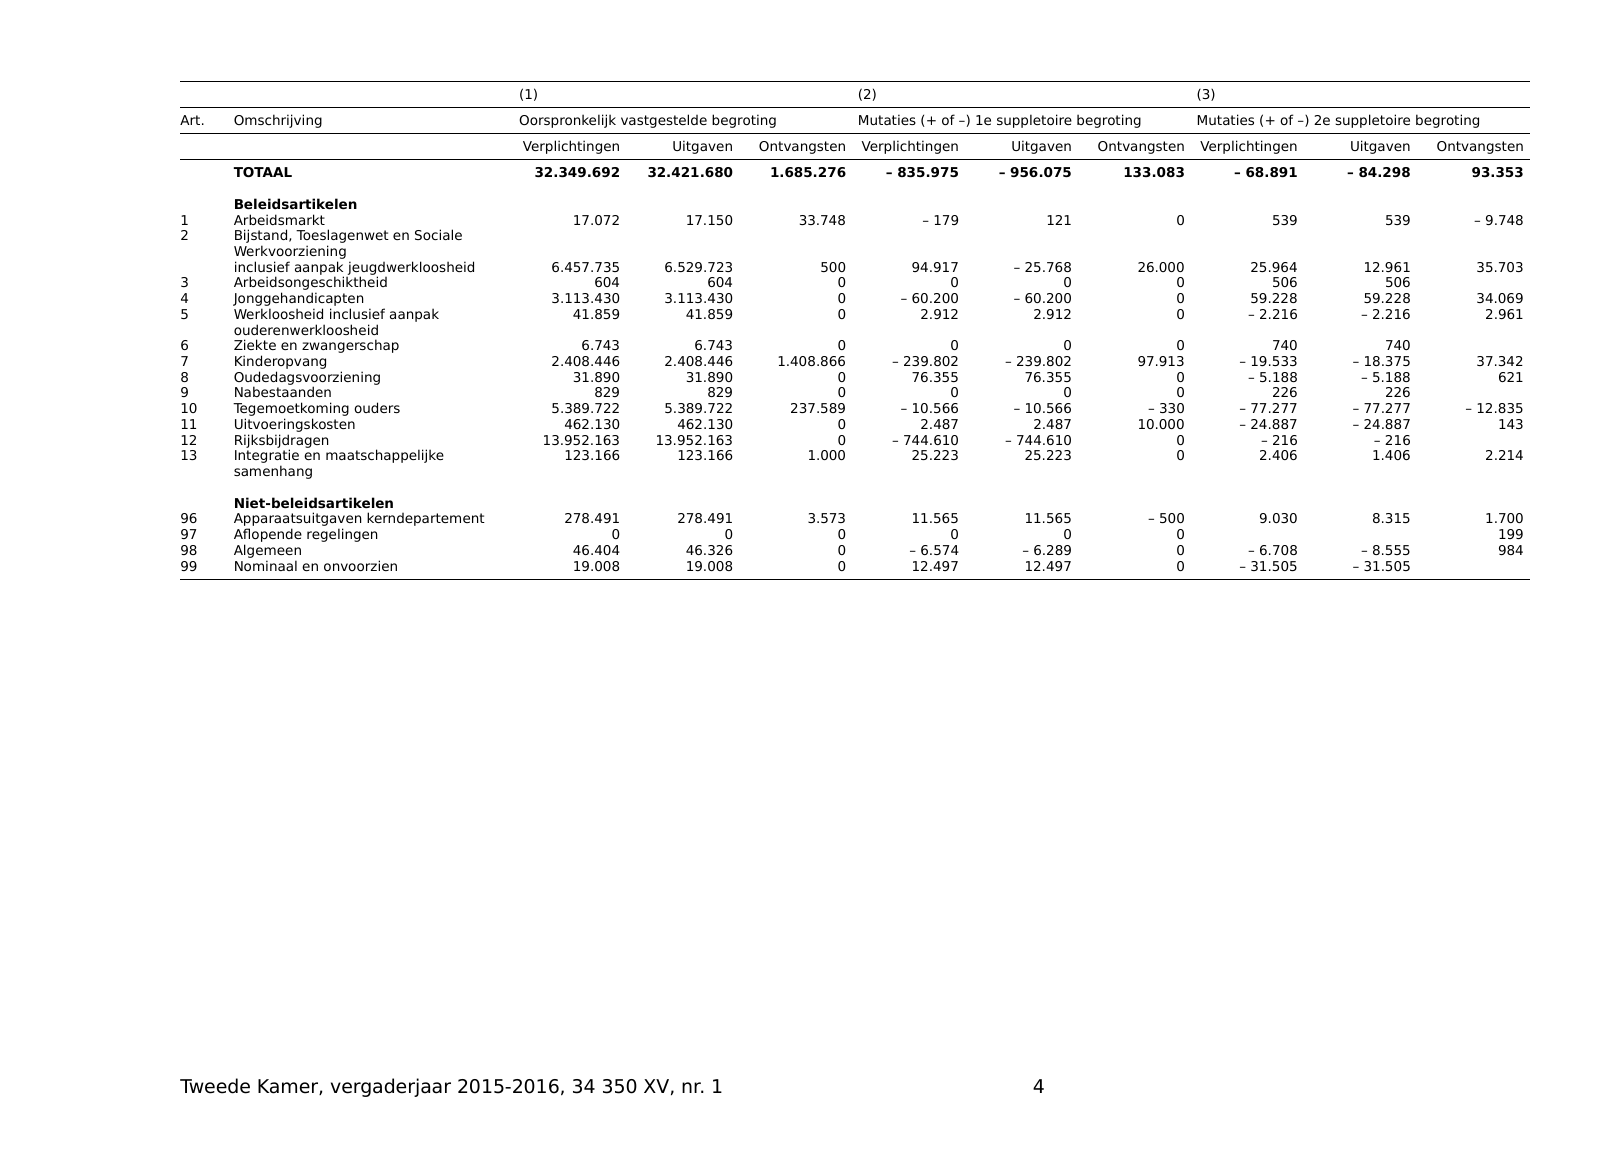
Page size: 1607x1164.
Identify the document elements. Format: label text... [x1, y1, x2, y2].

table_cell 2.408.446 [626, 354, 739, 369]
table_cell Algemeen [228, 543, 513, 558]
table_cell 1.700 [1416, 511, 1529, 527]
table_cell [180, 495, 228, 511]
table_cell – 239.802 [965, 354, 1078, 369]
table_cell 6.529.723 [626, 260, 739, 275]
table_cell – 19.533 [1191, 354, 1303, 369]
table_cell – 6.574 [852, 543, 965, 558]
table_cell 9 [180, 385, 228, 401]
table_cell 9.030 [1191, 511, 1303, 527]
table_cell [1191, 228, 1303, 259]
table_cell 0 [1078, 212, 1191, 228]
table_cell [1078, 181, 1191, 197]
table_cell – 12.835 [1416, 401, 1529, 417]
table_cell [965, 181, 1078, 197]
table_cell 34.069 [1416, 291, 1529, 307]
table_cell 604 [513, 275, 626, 291]
table_header (1) [513, 82, 852, 107]
table_cell 32.421.680 [626, 160, 739, 181]
table_cell Nominaal en onvoorzien [228, 558, 513, 579]
table_cell 621 [1416, 370, 1529, 385]
table_cell [1416, 181, 1529, 197]
table_cell Uitgaven [965, 134, 1078, 159]
table_cell – 8.555 [1304, 543, 1416, 558]
table_cell [1191, 181, 1303, 197]
table_cell Niet-beleidsartikelen [228, 495, 1529, 511]
table_cell Ontvangsten [1078, 134, 1191, 159]
table_cell – 5.188 [1191, 370, 1303, 385]
table_cell Kinderopvang [228, 354, 513, 369]
table_cell – 24.887 [1191, 417, 1303, 432]
table_cell 0 [1078, 307, 1191, 338]
table_cell 2 [180, 228, 228, 259]
table_cell 0 [739, 307, 852, 338]
table_cell – 25.768 [965, 260, 1078, 275]
table_cell 278.491 [626, 511, 739, 527]
table_cell – 60.200 [852, 291, 965, 307]
table_cell – 330 [1078, 401, 1191, 417]
table_cell [180, 480, 228, 495]
table_cell 984 [1416, 543, 1529, 558]
table_cell 76.355 [852, 370, 965, 385]
table_cell 7 [180, 354, 228, 369]
table_cell 539 [1191, 212, 1303, 228]
table_cell 0 [739, 275, 852, 291]
table_cell 133.083 [1078, 160, 1191, 181]
table_cell [180, 181, 228, 197]
table_cell 99 [180, 558, 228, 579]
table_cell Verplichtingen [852, 134, 965, 159]
table_cell 0 [1078, 543, 1191, 558]
table_cell 278.491 [513, 511, 626, 527]
table_cell 5.389.722 [513, 401, 626, 417]
table_cell 2.408.446 [513, 354, 626, 369]
table_cell 31.890 [626, 370, 739, 385]
table_cell [1191, 480, 1303, 495]
table_cell 0 [739, 385, 852, 401]
table_cell 0 [739, 558, 852, 579]
table_cell 59.228 [1191, 291, 1303, 307]
table_cell 41.859 [513, 307, 626, 338]
table_cell [180, 197, 228, 212]
table_cell – 31.505 [1304, 558, 1416, 579]
table_cell 0 [852, 338, 965, 354]
table_cell Uitgaven [1304, 134, 1416, 159]
table_cell 4 [180, 291, 228, 307]
table_cell Ontvangsten [1416, 134, 1529, 159]
table_cell – 2.216 [1191, 307, 1303, 338]
table_cell – 9.748 [1416, 212, 1529, 228]
table_cell [1416, 385, 1529, 401]
table_cell [626, 480, 739, 495]
table_cell – 179 [852, 212, 965, 228]
table_cell [513, 480, 626, 495]
table_cell 500 [739, 260, 852, 275]
table_cell 0 [1078, 338, 1191, 354]
table_cell 98 [180, 543, 228, 558]
table_cell [1416, 338, 1529, 354]
table_cell – 10.566 [965, 401, 1078, 417]
table_cell 1.408.866 [739, 354, 852, 369]
table_cell 17.072 [513, 212, 626, 228]
table_cell TOTAAL [228, 160, 513, 181]
table_cell 3.573 [739, 511, 852, 527]
table_cell Aflopende regelingen [228, 527, 513, 543]
table_header [180, 82, 228, 107]
table_cell – 744.610 [965, 433, 1078, 448]
table_cell [1416, 275, 1529, 291]
table_cell 462.130 [513, 417, 626, 432]
table_cell 226 [1191, 385, 1303, 401]
table_cell 46.404 [513, 543, 626, 558]
table_cell [1078, 228, 1191, 259]
table_cell Rijksbijdragen [228, 433, 513, 448]
table_cell 41.859 [626, 307, 739, 338]
table_cell 32.349.692 [513, 160, 626, 181]
table_cell [513, 228, 626, 259]
table_cell 59.228 [1304, 291, 1416, 307]
table_cell Art. [180, 108, 228, 133]
table_cell [1416, 558, 1529, 579]
table_cell 0 [852, 385, 965, 401]
table_header (2) [852, 82, 1191, 107]
table_cell 121 [965, 212, 1078, 228]
table_cell – 500 [1078, 511, 1191, 527]
table_cell – 6.708 [1191, 543, 1303, 558]
table_cell 0 [965, 338, 1078, 354]
table_cell 96 [180, 511, 228, 527]
table_cell 8 [180, 370, 228, 385]
table_cell 0 [1078, 370, 1191, 385]
table_cell 31.890 [513, 370, 626, 385]
table_cell 740 [1304, 338, 1416, 354]
table_cell 19.008 [626, 558, 739, 579]
table_cell [626, 181, 739, 197]
table_cell 2.406 [1191, 448, 1303, 480]
table_cell [852, 480, 965, 495]
table_cell [180, 260, 228, 275]
table_cell 2.961 [1416, 307, 1529, 338]
table_cell Integratie en maatschappelijke samenhang [228, 448, 513, 480]
table_cell 0 [739, 291, 852, 307]
table_cell – 77.277 [1191, 401, 1303, 417]
table_cell 123.166 [626, 448, 739, 480]
table_cell 93.353 [1416, 160, 1529, 181]
table_cell 539 [1304, 212, 1416, 228]
table_cell [1416, 480, 1529, 495]
table_cell – 77.277 [1304, 401, 1416, 417]
table_cell 506 [1304, 275, 1416, 291]
table_cell 26.000 [1078, 260, 1191, 275]
table_cell Omschrijving [228, 108, 513, 133]
table_cell 12 [180, 433, 228, 448]
table_cell 462.130 [626, 417, 739, 432]
table_cell 0 [852, 527, 965, 543]
table_cell 0 [965, 385, 1078, 401]
table_cell Bijstand, Toeslagenwet en Sociale Werkvoorziening [228, 228, 513, 259]
table_cell – 31.505 [1191, 558, 1303, 579]
table_cell [739, 228, 852, 259]
table_cell 0 [739, 370, 852, 385]
table_cell 13.952.163 [626, 433, 739, 448]
table_cell 0 [1078, 527, 1191, 543]
table_cell 2.912 [965, 307, 1078, 338]
table_cell 0 [965, 275, 1078, 291]
table_cell 33.748 [739, 212, 852, 228]
table_cell [180, 160, 228, 181]
table_cell 0 [1078, 448, 1191, 480]
table_cell Arbeidsmarkt [228, 212, 513, 228]
table_cell [1304, 480, 1416, 495]
table_header (3) [1191, 82, 1529, 107]
table_cell – 956.075 [965, 160, 1078, 181]
table_cell [626, 228, 739, 259]
table_cell [513, 181, 626, 197]
table_cell 12.497 [965, 558, 1078, 579]
table_cell 10 [180, 401, 228, 417]
table_cell 3.113.430 [626, 291, 739, 307]
table_cell 2.487 [852, 417, 965, 432]
table_cell – 835.975 [852, 160, 965, 181]
table_cell [228, 134, 513, 159]
table_cell 829 [626, 385, 739, 401]
table_cell [1304, 181, 1416, 197]
table_cell 2.214 [1416, 448, 1529, 480]
table_cell Tegemoetkoming ouders [228, 401, 513, 417]
table_header [228, 82, 513, 107]
table_cell 8.315 [1304, 511, 1416, 527]
table_cell [965, 228, 1078, 259]
table_cell 11.565 [852, 511, 965, 527]
table_cell 143 [1416, 417, 1529, 432]
table_cell 10.000 [1078, 417, 1191, 432]
table_cell 0 [739, 338, 852, 354]
table_cell 13 [180, 448, 228, 480]
table_cell 6.457.735 [513, 260, 626, 275]
table_cell [228, 480, 513, 495]
table_cell Ontvangsten [739, 134, 852, 159]
table_cell 76.355 [965, 370, 1078, 385]
table_cell 0 [1078, 291, 1191, 307]
table_cell 12.961 [1304, 260, 1416, 275]
table_cell 6.743 [513, 338, 626, 354]
table_cell Verplichtingen [513, 134, 626, 159]
table_cell – 2.216 [1304, 307, 1416, 338]
table_cell 0 [1078, 558, 1191, 579]
table_cell [852, 181, 965, 197]
table_cell Ziekte en zwangerschap [228, 338, 513, 354]
table_cell 2.487 [965, 417, 1078, 432]
table_cell [180, 134, 228, 159]
table_cell Apparaatsuitgaven kerndepartement [228, 511, 513, 527]
table_cell [1191, 527, 1303, 543]
table_cell [739, 480, 852, 495]
table_cell 35.703 [1416, 260, 1529, 275]
table_cell 0 [1078, 433, 1191, 448]
table_cell – 6.289 [965, 543, 1078, 558]
table_cell 3 [180, 275, 228, 291]
table_cell 25.964 [1191, 260, 1303, 275]
table_cell 11.565 [965, 511, 1078, 527]
table_cell [739, 181, 852, 197]
table_cell inclusief aanpak jeugdwerkloosheid [228, 260, 513, 275]
table_cell 0 [739, 543, 852, 558]
table_cell – 5.188 [1304, 370, 1416, 385]
table_cell 11 [180, 417, 228, 432]
table_cell Nabestaanden [228, 385, 513, 401]
table_cell Oudedagsvoorziening [228, 370, 513, 385]
table_cell – 10.566 [852, 401, 965, 417]
table_cell 6.743 [626, 338, 739, 354]
table_cell Uitgaven [626, 134, 739, 159]
table_cell 0 [739, 417, 852, 432]
table_cell 226 [1304, 385, 1416, 401]
table_cell 25.223 [965, 448, 1078, 480]
table_cell – 84.298 [1304, 160, 1416, 181]
table_cell Verplichtingen [1191, 134, 1303, 159]
table_cell – 744.610 [852, 433, 965, 448]
table_cell Oorspronkelijk vastgestelde begroting [513, 108, 852, 133]
table_cell Beleidsartikelen [228, 197, 1529, 212]
table_cell 37.342 [1416, 354, 1529, 369]
table_cell 829 [513, 385, 626, 401]
table_cell 2.912 [852, 307, 965, 338]
table_cell 604 [626, 275, 739, 291]
table_cell 1.000 [739, 448, 852, 480]
table_cell 199 [1416, 527, 1529, 543]
table_cell 123.166 [513, 448, 626, 480]
table_cell Uitvoeringskosten [228, 417, 513, 432]
table_cell [1416, 228, 1529, 259]
table_cell 1.406 [1304, 448, 1416, 480]
table_cell 506 [1191, 275, 1303, 291]
table_cell 0 [739, 527, 852, 543]
table_cell 1 [180, 212, 228, 228]
table_cell 5 [180, 307, 228, 338]
table_cell 1.685.276 [739, 160, 852, 181]
table_cell 0 [852, 275, 965, 291]
table_cell – 24.887 [1304, 417, 1416, 432]
table_cell Arbeidsongeschiktheid [228, 275, 513, 291]
table_cell [228, 181, 513, 197]
table_cell – 18.375 [1304, 354, 1416, 369]
table_cell 740 [1191, 338, 1303, 354]
table_cell [1078, 480, 1191, 495]
table_cell 25.223 [852, 448, 965, 480]
table_cell [965, 480, 1078, 495]
table_cell 97.913 [1078, 354, 1191, 369]
table_cell [1416, 433, 1529, 448]
table_cell – 68.891 [1191, 160, 1303, 181]
table_cell – 216 [1191, 433, 1303, 448]
table_cell 0 [1078, 385, 1191, 401]
table_cell Werkloosheid inclusief aanpak ouderenwerkloosheid [228, 307, 513, 338]
table_cell Jonggehandicapten [228, 291, 513, 307]
table_cell – 239.802 [852, 354, 965, 369]
table_cell 17.150 [626, 212, 739, 228]
table_cell 46.326 [626, 543, 739, 558]
table_cell 0 [1078, 275, 1191, 291]
table_cell 0 [513, 527, 626, 543]
table_cell 0 [739, 433, 852, 448]
table_cell 12.497 [852, 558, 965, 579]
table_cell Mutaties (+ of –) 2e suppletoire begroting [1191, 108, 1529, 133]
table_cell 97 [180, 527, 228, 543]
table_cell 13.952.163 [513, 433, 626, 448]
table_cell – 60.200 [965, 291, 1078, 307]
table_cell Mutaties (+ of –) 1e suppletoire begroting [852, 108, 1191, 133]
table_cell 237.589 [739, 401, 852, 417]
table_cell [1304, 527, 1416, 543]
table_cell – 216 [1304, 433, 1416, 448]
table_cell 3.113.430 [513, 291, 626, 307]
table_cell 19.008 [513, 558, 626, 579]
table_cell [1304, 228, 1416, 259]
table_cell 5.389.722 [626, 401, 739, 417]
table_cell 0 [965, 527, 1078, 543]
table_cell 94.917 [852, 260, 965, 275]
table_cell 6 [180, 338, 228, 354]
table_cell [852, 228, 965, 259]
table_cell 0 [626, 527, 739, 543]
